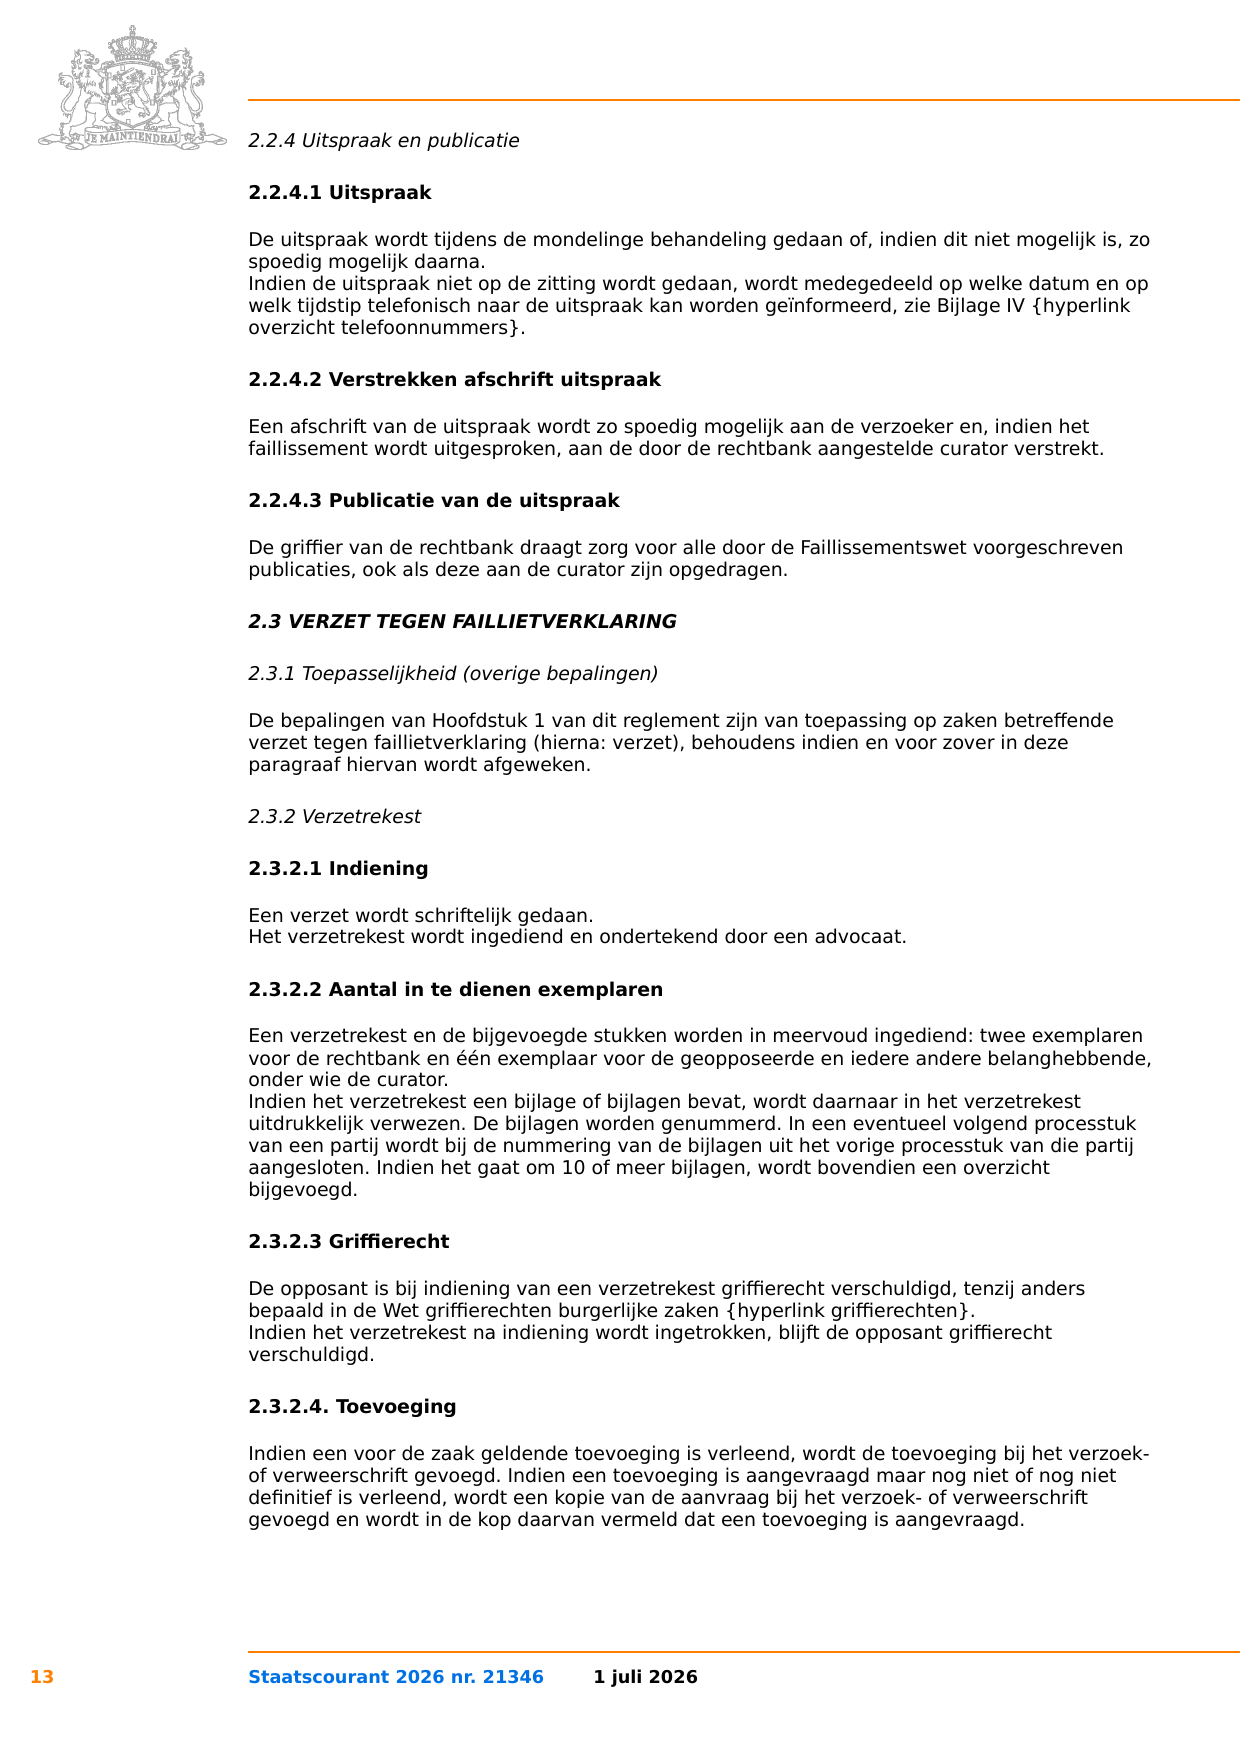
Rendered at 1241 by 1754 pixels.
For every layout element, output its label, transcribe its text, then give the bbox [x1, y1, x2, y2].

text Indien een voor de zaak geldende toevoeging is verleend, wordt de toevoeging bij het verzoek- of verweerschrift gevoegd. Indien een toevoeging is aangevraagd maar nog niet of nog niet definitief is verleend, wordt een kopie van de aanvraag bij het verzoek- of verweerschrift gevoegd en wordt in de kop daarvan vermeld dat een toevoeging is aangevraagd. [248, 1443, 1163, 1531]
text De opposant is bij indiening van een verzetrekest griffierecht verschuldigd, tenzij anders bepaald in de Wet griffierechten burgerlijke zaken {hyperlink griffierechten}. [248, 1278, 1163, 1322]
subtitle 2.2.4.2 Verstrekken afschrift uitspraak [248, 369, 1163, 391]
subtitle 2.3.2.4. Toevoeging [248, 1396, 1163, 1418]
subtitle 2.3.2.2 Aantal in te dienen exemplaren [248, 978, 1163, 1000]
subtitle 2.2.4.3 Publicatie van de uitspraak [248, 490, 1163, 512]
text De griffier van de rechtbank draagt zorg voor alle door de Faillissementswet voorgeschreven publicaties, ook als deze aan de curator zijn opgedragen. [248, 537, 1163, 581]
text De uitspraak wordt tijdens de mondelinge behandeling gedaan of, indien dit niet mogelijk is, zo spoedig mogelijk daarna. [248, 229, 1163, 273]
subtitle 2.3 VERZET TEGEN FAILLIETVERKLARING [248, 611, 1163, 633]
text Het verzetrekest wordt ingediend en ondertekend door een advocaat. [248, 926, 1163, 948]
subtitle 2.2.4.1 Uitspraak [248, 182, 1163, 204]
subtitle 2.2.4 Uitspraak en publicatie [248, 130, 1163, 152]
subtitle 2.3.1 Toepasselijkheid (overige bepalingen) [248, 663, 1163, 684]
subtitle 2.3.2 Verzetrekest [248, 806, 1163, 827]
text Een afschrift van de uitspraak wordt zo spoedig mogelijk aan de verzoeker en, indien het faillissement wordt uitgesproken, aan de door de rechtbank aangestelde curator verstrekt. [248, 416, 1163, 460]
text De bepalingen van Hoofdstuk 1 van dit reglement zijn van toepassing op zaken betreffende verzet tegen faillietverklaring (hierna: verzet), behoudens indien en voor zover in deze paragraaf hiervan wordt afgeweken. [248, 709, 1163, 776]
text Indien het verzetrekest een bijlage of bijlagen bevat, wordt daarnaar in het verzetrekest uitdrukkelijk verwezen. De bijlagen worden genummerd. In een eventueel volgend processtuk van een partij wordt bij de nummering van de bijlagen uit het vorige processtuk van die partij aangesloten. Indien het gaat om 10 of meer bijlagen, wordt bovendien een overzicht bijgevoegd. [248, 1091, 1163, 1201]
text Een verzet wordt schriftelijk gedaan. [248, 904, 1163, 926]
subtitle 2.3.2.1 Indiening [248, 857, 1163, 879]
text Indien het verzetrekest na indiening wordt ingetrokken, blijft de opposant griffierecht verschuldigd. [248, 1322, 1163, 1366]
picture [38, 25, 227, 150]
subtitle 2.3.2.3 Griffierecht [248, 1231, 1163, 1253]
text Indien de uitspraak niet op de zitting wordt gedaan, wordt medegedeeld op welke datum en op welk tijdstip telefonisch naar de uitspraak kan worden geïnformeerd, zie Bijlage IV {hyperlink overzicht telefoonnummers}. [248, 273, 1163, 339]
text Een verzetrekest en de bijgevoegde stukken worden in meervoud ingediend: twee exemplaren voor de rechtbank en één exemplaar voor de geopposeerde en iedere andere belanghebbende, onder wie de curator. [248, 1025, 1163, 1091]
